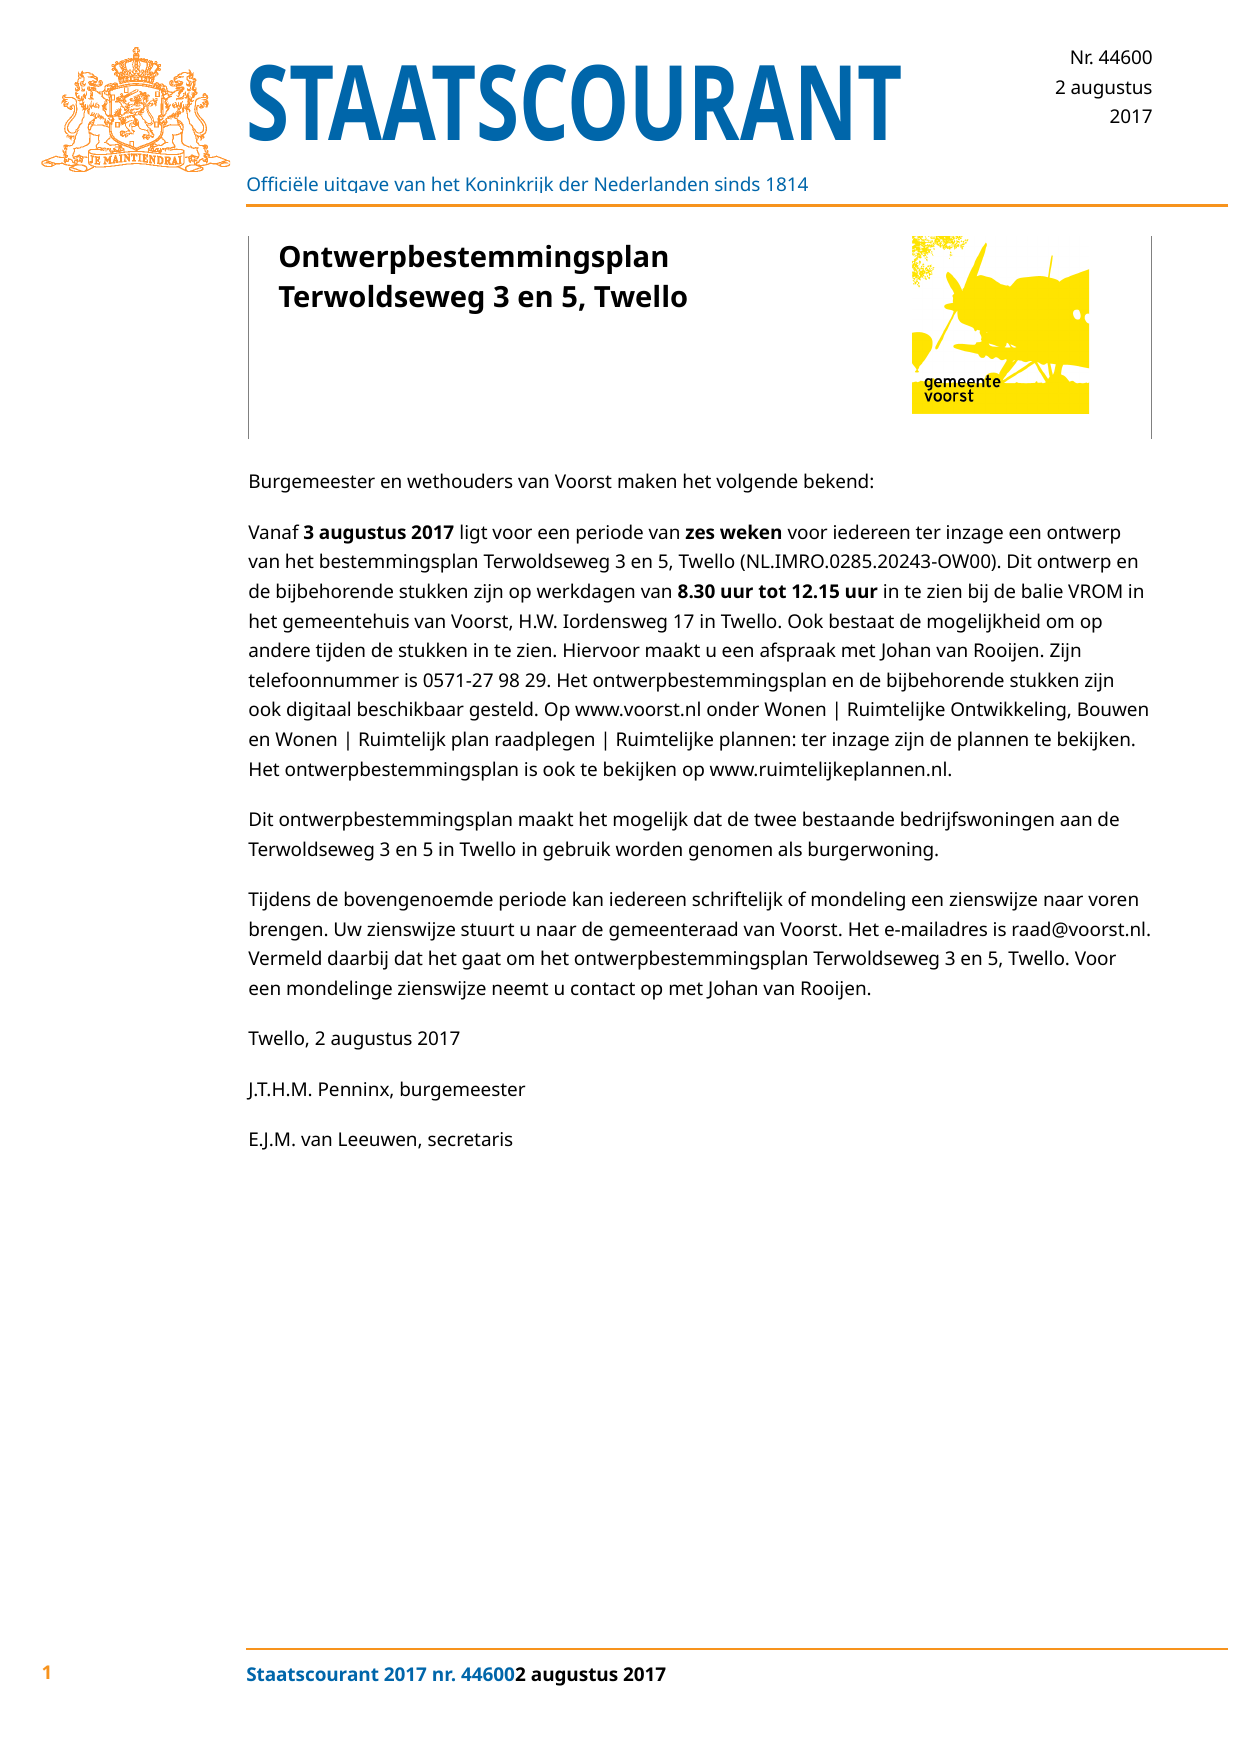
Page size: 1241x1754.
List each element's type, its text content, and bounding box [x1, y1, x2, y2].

table_header Ontwerpbestemmingsplan Terwoldseweg 3 en 5, Twello [249, 236, 850, 439]
text Vanaf 3 augustus 2017 ligt voor een periode van zes weken voor iedereen ter inzage een ontwerp van het bestemmingsplan Terwoldseweg 3 en 5, Twello (NL.IMRO.0285.20243-OW00). Dit ontwerp en de bijbehorende stukken zijn op werkdagen van 8.30 uur tot 12.15 uur in te zien bij de balie VROM in het gemeentehuis van Voorst, H.W. Iordensweg 17 in Twello. Ook bestaat de mogelijkheid om op andere tijden de stukken in te zien. Hiervoor maakt u een afspraak met Johan van Rooijen. Zijn telefoonnummer is 0571-27 98 29. Het ontwerpbestemmingsplan en de bijbehorende stukken zijn ook digitaal beschikbaar gesteld. Op www.voorst.nl onder Wonen | Ruimtelijke Ontwikkeling, Bouwen en Wonen | Ruimtelijk plan raadplegen | Ruimtelijke plannen: ter inzage zijn de plannen te bekijken. Het ontwerpbestemmingsplan is ook te bekijken op www.ruimtelijkeplannen.nl. [248, 519, 1152, 781]
text Tijdens de bovengenoemde periode kan iedereen schriftelijk of mondeling een zienswijze naar voren brengen. Uw zienswijze stuurt u naar de gemeenteraad van Voorst. Het e-mailadres is raad@voorst.nl. Vermeld daarbij dat het gaat om het ontwerpbestemmingsplan Terwoldseweg 3 en 5, Twello. Voor een mondelinge zienswijze neemt u contact op met Johan van Rooijen. [248, 886, 1152, 1001]
text Burgemeester en wethouders van Voorst maken het volgende bekend: [248, 469, 1152, 494]
picture [912, 236, 1090, 414]
text E.J.M. van Leeuwen, secretaris [248, 1126, 1152, 1152]
table_header [850, 414, 1151, 439]
table_header [850, 236, 912, 413]
text J.T.H.M. Penninx, burgemeester [248, 1076, 1152, 1101]
text Twello, 2 augustus 2017 [248, 1025, 1152, 1051]
text Dit ontwerpbestemmingsplan maakt het mogelijk dat de twee bestaande bedrijfswoningen aan de Terwoldseweg 3 en 5 in Twello in gebruik worden genomen als burgerwoning. [248, 806, 1152, 861]
table_header [1090, 236, 1151, 413]
picture [41, 47, 231, 172]
